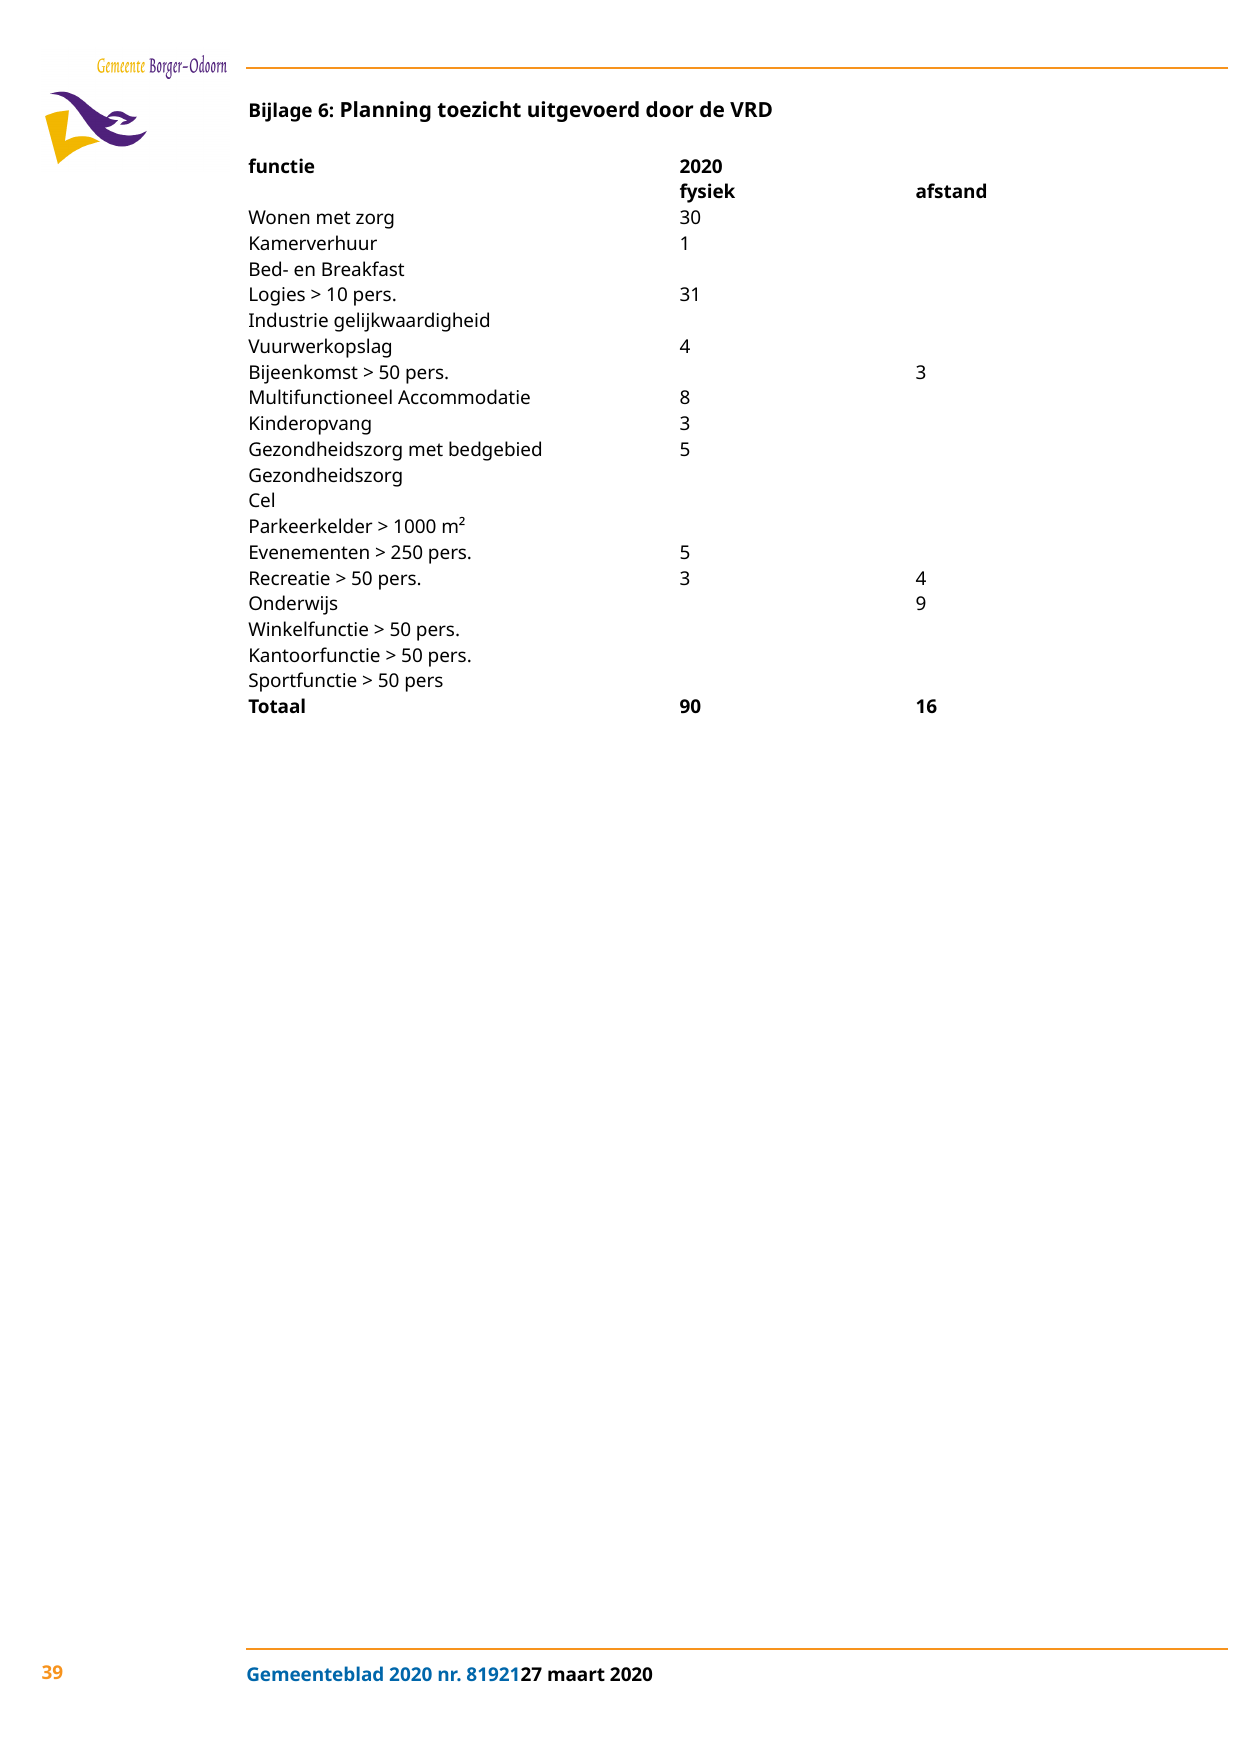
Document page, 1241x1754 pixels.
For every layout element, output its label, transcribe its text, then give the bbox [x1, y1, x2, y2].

table_cell [915, 668, 1152, 693]
table_cell Multifunctioneel Accommodatie [248, 385, 679, 410]
table_cell Gezondheidszorg met bedgebied [248, 436, 679, 462]
table_cell Sportfunctie > 50 pers [248, 668, 679, 693]
table_cell Wonen met zorg [248, 205, 679, 230]
table_cell 5 [679, 436, 915, 462]
table_cell 30 [679, 205, 915, 230]
table_cell 16 [915, 693, 1152, 719]
table_cell fysiek [679, 179, 915, 204]
table_cell Parkeerkelder > 1000 m² [248, 513, 679, 539]
table_cell Totaal [248, 693, 679, 719]
table_cell Onderwijs [248, 590, 679, 616]
table_cell [679, 308, 915, 333]
table_header functie [248, 153, 679, 179]
table_cell [915, 385, 1152, 410]
text Bijlage 6: Planning toezicht uitgevoerd door de VRD [248, 95, 1152, 123]
table_cell afstand [915, 179, 1152, 204]
table_cell [679, 616, 915, 642]
table_cell [915, 205, 1152, 230]
table_cell Kamerverhuur [248, 230, 679, 256]
table_cell 4 [915, 565, 1152, 590]
table_cell [915, 308, 1152, 333]
table_cell Gezondheidszorg [248, 462, 679, 487]
table_cell Recreatie > 50 pers. [248, 565, 679, 590]
table_cell [248, 179, 679, 204]
table_cell [915, 488, 1152, 513]
table_cell [915, 282, 1152, 307]
table_cell [915, 410, 1152, 436]
table_cell 1 [679, 230, 915, 256]
table_cell [679, 256, 915, 282]
table_cell [679, 642, 915, 668]
table_cell [915, 333, 1152, 359]
table_cell [679, 488, 915, 513]
table_cell 4 [679, 333, 915, 359]
table_cell Cel [248, 488, 679, 513]
table_cell Bijeenkomst > 50 pers. [248, 359, 679, 384]
table_cell [679, 462, 915, 487]
table_cell [679, 513, 915, 539]
table_cell [915, 513, 1152, 539]
table_cell 3 [679, 410, 915, 436]
table_cell [915, 256, 1152, 282]
table_cell Kantoorfunctie > 50 pers. [248, 642, 679, 668]
table_cell Evenementen > 250 pers. [248, 539, 679, 565]
picture [41, 47, 231, 172]
table_cell 8 [679, 385, 915, 410]
table_cell Logies > 10 pers. [248, 282, 679, 307]
table_cell Industrie gelijkwaardigheid [248, 308, 679, 333]
table_cell 3 [679, 565, 915, 590]
table_cell [679, 359, 915, 384]
table_cell [915, 539, 1152, 565]
table_cell 3 [915, 359, 1152, 384]
table_cell [679, 590, 915, 616]
table_cell [915, 616, 1152, 642]
table_cell Kinderopvang [248, 410, 679, 436]
table_cell [679, 668, 915, 693]
table_cell [915, 230, 1152, 256]
table_cell 31 [679, 282, 915, 307]
table_cell 5 [679, 539, 915, 565]
table_header 2020 [679, 153, 1152, 179]
table_cell [915, 642, 1152, 668]
table_cell [915, 436, 1152, 462]
table_cell Winkelfunctie > 50 pers. [248, 616, 679, 642]
table_cell 90 [679, 693, 915, 719]
table_cell 9 [915, 590, 1152, 616]
table_cell [915, 462, 1152, 487]
table_cell Vuurwerkopslag [248, 333, 679, 359]
table_cell Bed- en Breakfast [248, 256, 679, 282]
